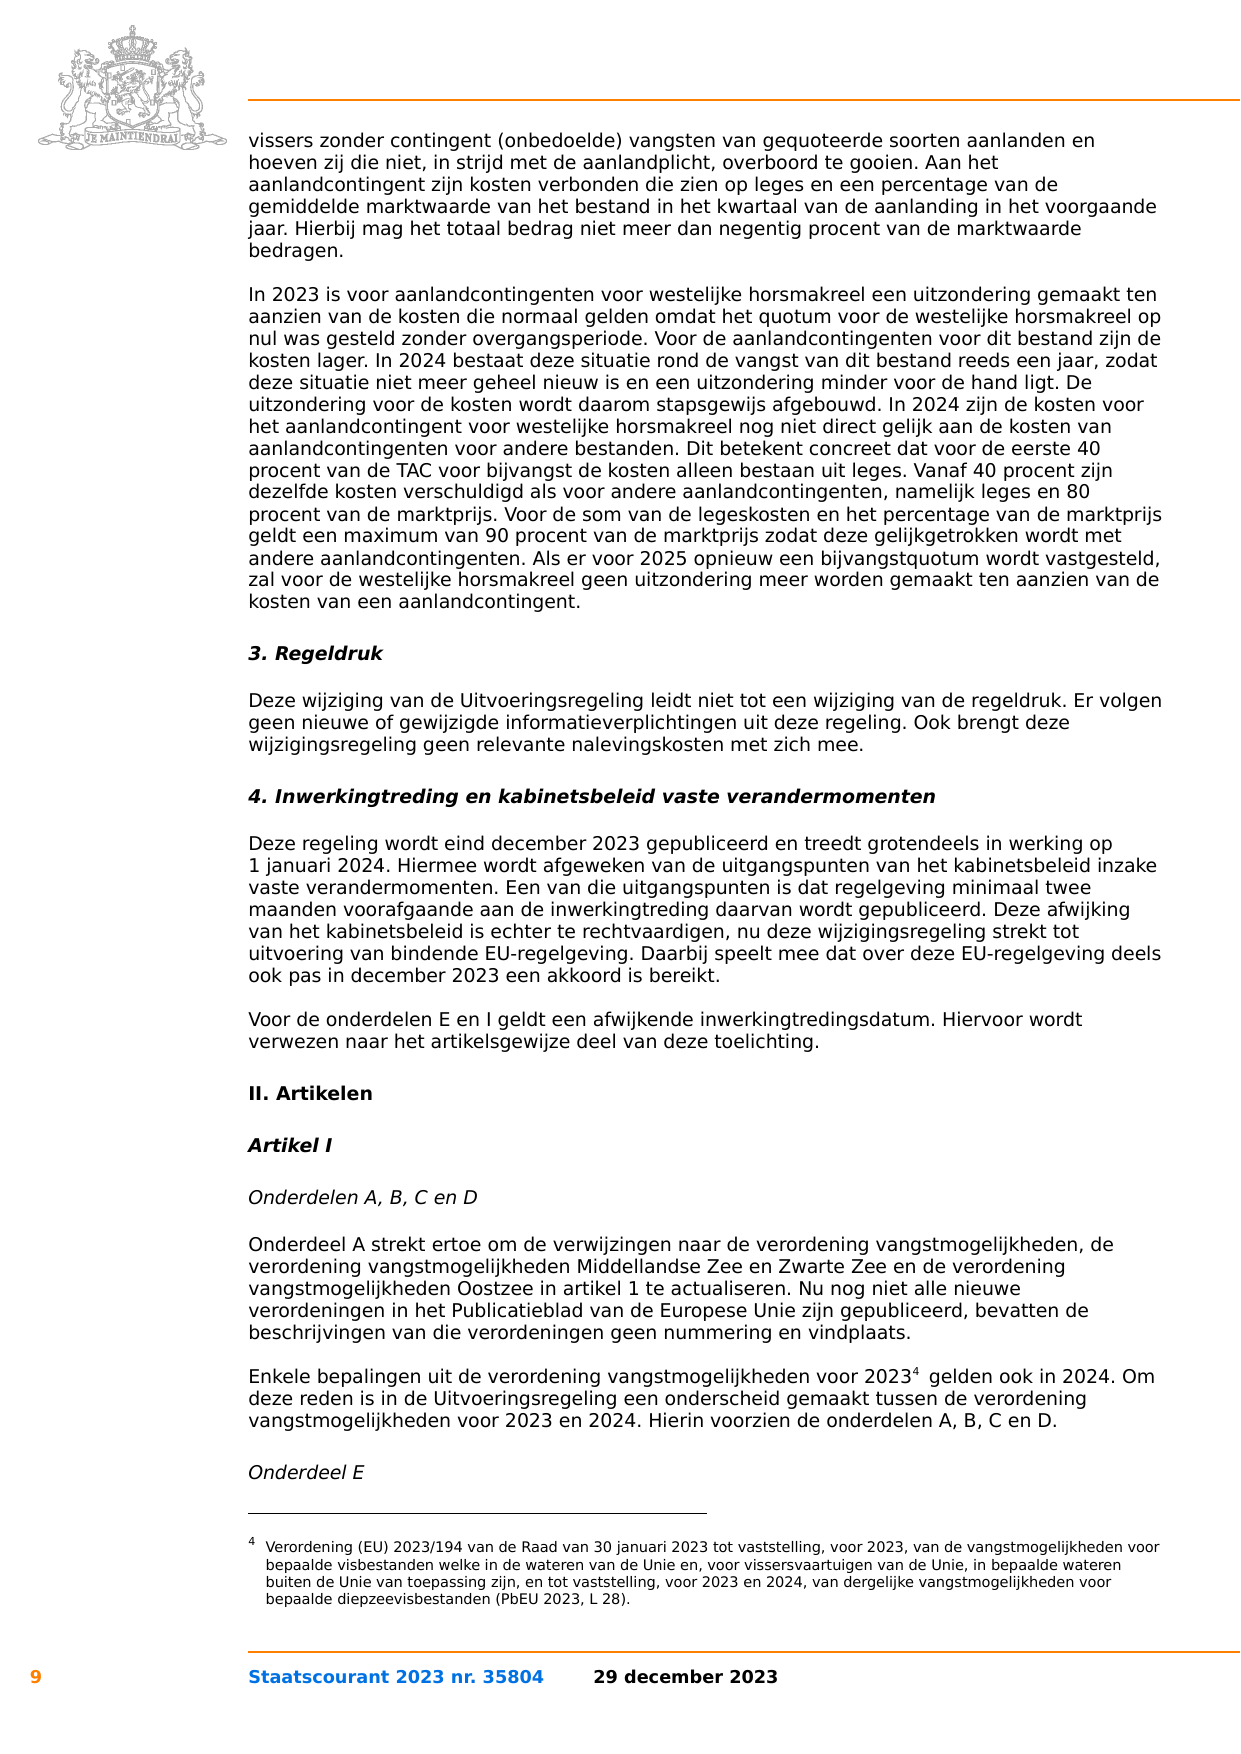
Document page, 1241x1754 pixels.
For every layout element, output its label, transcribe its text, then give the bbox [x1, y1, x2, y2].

text Verordening (EU) 2023/194 van de Raad van 30 januari 2023 tot vaststelling, voor 2023, van de vangstmogelijkheden voor bepaalde visbestanden welke in de wateren van de Unie en, voor vissersvaartuigen van de Unie, in bepaalde wateren buiten de Unie van toepassing zijn, en tot vaststelling, voor 2023 en 2024, van dergelijke vangstmogelijkheden voor bepaalde diepzeevisbestanden (PbEU 2023, L 28). [248, 1535, 1163, 1608]
text Voor de onderdelen E en I geldt een afwijkende inwerkingtredingsdatum. Hiervoor wordt verwezen naar het artikelsgewijze deel van deze toelichting. [248, 1009, 1163, 1053]
text In 2023 is voor aanlandcontingenten voor westelijke horsmakreel een uitzondering gemaakt ten aanzien van de kosten die normaal gelden omdat het quotum voor de westelijke horsmakreel op nul was gesteld zonder overgangsperiode. Voor de aanlandcontingenten voor dit bestand zijn de kosten lager. In 2024 bestaat deze situatie rond de vangst van dit bestand reeds een jaar, zodat deze situatie niet meer geheel nieuw is en een uitzondering minder voor de hand ligt. De uitzondering voor de kosten wordt daarom stapsgewijs afgebouwd. In 2024 zijn de kosten voor het aanlandcontingent voor westelijke horsmakreel nog niet direct gelijk aan de kosten van aanlandcontingenten voor andere bestanden. Dit betekent concreet dat voor de eerste 40 procent van de TAC voor bijvangst de kosten alleen bestaan uit leges. Vanaf 40 procent zijn dezelfde kosten verschuldigd als voor andere aanlandcontingenten, namelijk leges en 80 procent van de marktprijs. Voor de som van de legeskosten en het percentage van de marktprijs geldt een maximum van 90 procent van de marktprijs zodat deze gelijkgetrokken wordt met andere aanlandcontingenten. Als er voor 2025 opnieuw een bijvangstquotum wordt vastgesteld, zal voor de westelijke horsmakreel geen uitzondering meer worden gemaakt ten aanzien van de kosten van een aanlandcontingent. [248, 284, 1163, 613]
text Deze wijziging van de Uitvoeringsregeling leidt niet tot een wijziging van de regeldruk. Er volgen geen nieuwe of gewijzigde informatieverplichtingen uit deze regeling. Ook brengt deze wijzigingsregeling geen relevante nalevingskosten met zich mee. [248, 690, 1163, 756]
picture [38, 25, 227, 150]
subtitle Onderdelen A, B, C en D [248, 1187, 1163, 1209]
text Deze regeling wordt eind december 2023 gepubliceerd en treedt grotendeels in werking op 1 januari 2024. Hiermee wordt afgeweken van de uitgangspunten van het kabinetsbeleid inzake vaste verandermomenten. Een van die uitgangspunten is dat regelgeving minimaal twee maanden voorafgaande aan de inwerkingtreding daarvan wordt gepubliceerd. Deze afwijking van het kabinetsbeleid is echter te rechtvaardigen, nu deze wijzigingsregeling strekt tot uitvoering van bindende EU-regelgeving. Daarbij speelt mee dat over deze EU-regelgeving deels ook pas in december 2023 een akkoord is bereikt. [248, 833, 1163, 987]
text Onderdeel A strekt ertoe om de verwijzingen naar de verordening vangstmogelijkheden, de verordening vangstmogelijkheden Middellandse Zee en Zwarte Zee en de verordening vangstmogelijkheden Oostzee in artikel 1 te actualiseren. Nu nog niet alle nieuwe verordeningen in het Publicatieblad van de Europese Unie zijn gepubliceerd, bevatten de beschrijvingen van die verordeningen geen nummering en vindplaats. [248, 1234, 1163, 1344]
subtitle II. Artikelen [248, 1083, 1163, 1105]
subtitle Onderdeel E [248, 1462, 1163, 1483]
text vissers zonder contingent (onbedoelde) vangsten van gequoteerde soorten aanlanden en hoeven zij die niet, in strijd met de aanlandplicht, overboord te gooien. Aan het aanlandcontingent zijn kosten verbonden die zien op leges en een percentage van de gemiddelde marktwaarde van het bestand in het kwartaal van de aanlanding in het voorgaande jaar. Hierbij mag het totaal bedrag niet meer dan negentig procent van de marktwaarde bedragen. [248, 130, 1163, 262]
subtitle 4. Inwerkingtreding en kabinetsbeleid vaste verandermomenten [248, 786, 1163, 808]
subtitle 3. Regeldruk [248, 643, 1163, 665]
subtitle Artikel I [248, 1135, 1163, 1157]
text Enkele bepalingen uit de verordening vangstmogelijkheden voor 2023 gelden ook in 2024. Om deze reden is in de Uitvoeringsregeling een onderscheid gemaakt tussen de verordening vangstmogelijkheden voor 2023 en 2024. Hierin voorzien de onderdelen A, B, C en D. [248, 1366, 1163, 1432]
